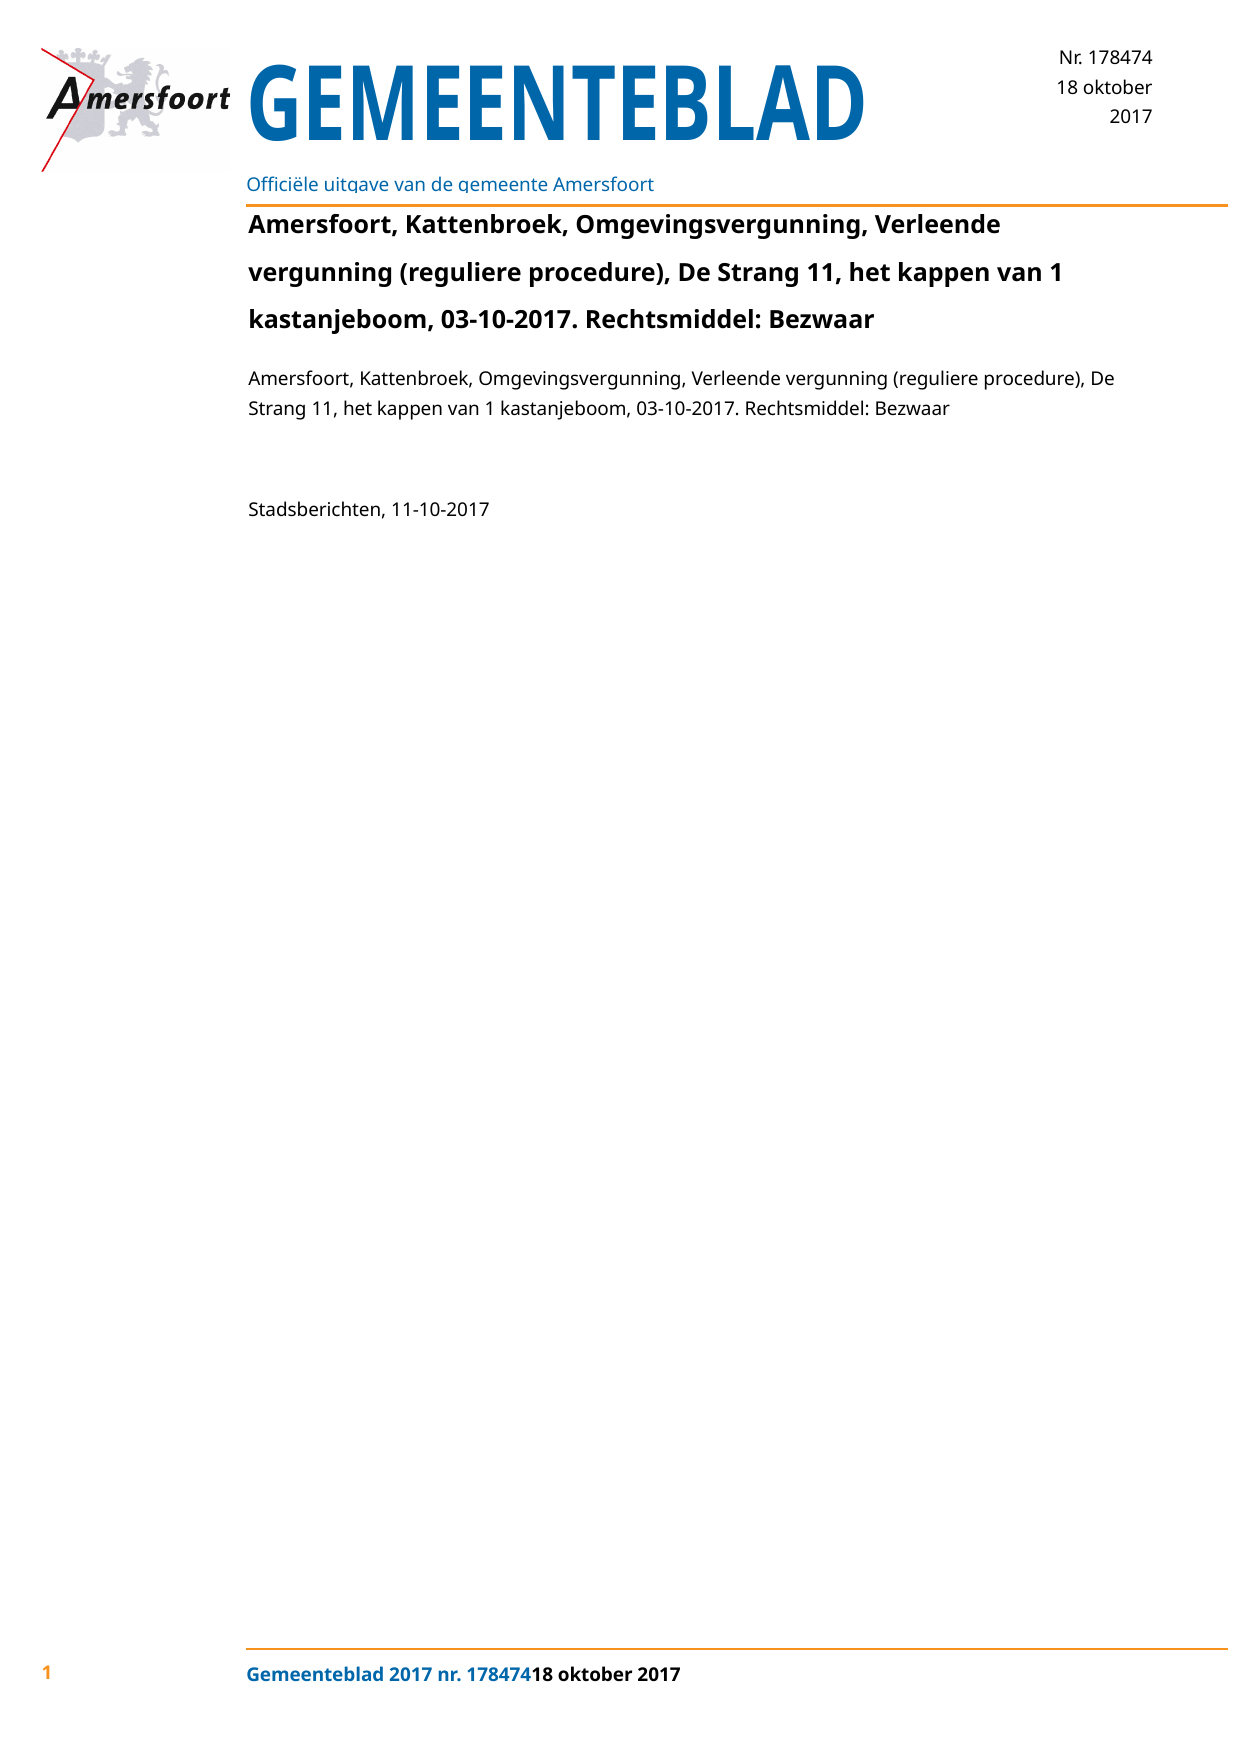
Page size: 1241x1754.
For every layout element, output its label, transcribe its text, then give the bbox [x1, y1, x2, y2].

text Stadsberichten, 11-10-2017 [248, 496, 1152, 522]
text Amersfoort, Kattenbroek, Omgevingsvergunning, Verleende vergunning (reguliere procedure), De Strang 11, het kappen van 1 kastanjeboom, 03-10-2017. Rechtsmiddel: Bezwaar [248, 366, 1152, 421]
text Amersfoort, Kattenbroek, Omgevingsvergunning, Verleende vergunning (reguliere procedure), De Strang 11, het kappen van 1 kastanjeboom, 03-10-2017. Rechtsmiddel: Bezwaar [248, 207, 1152, 336]
picture [41, 47, 231, 172]
